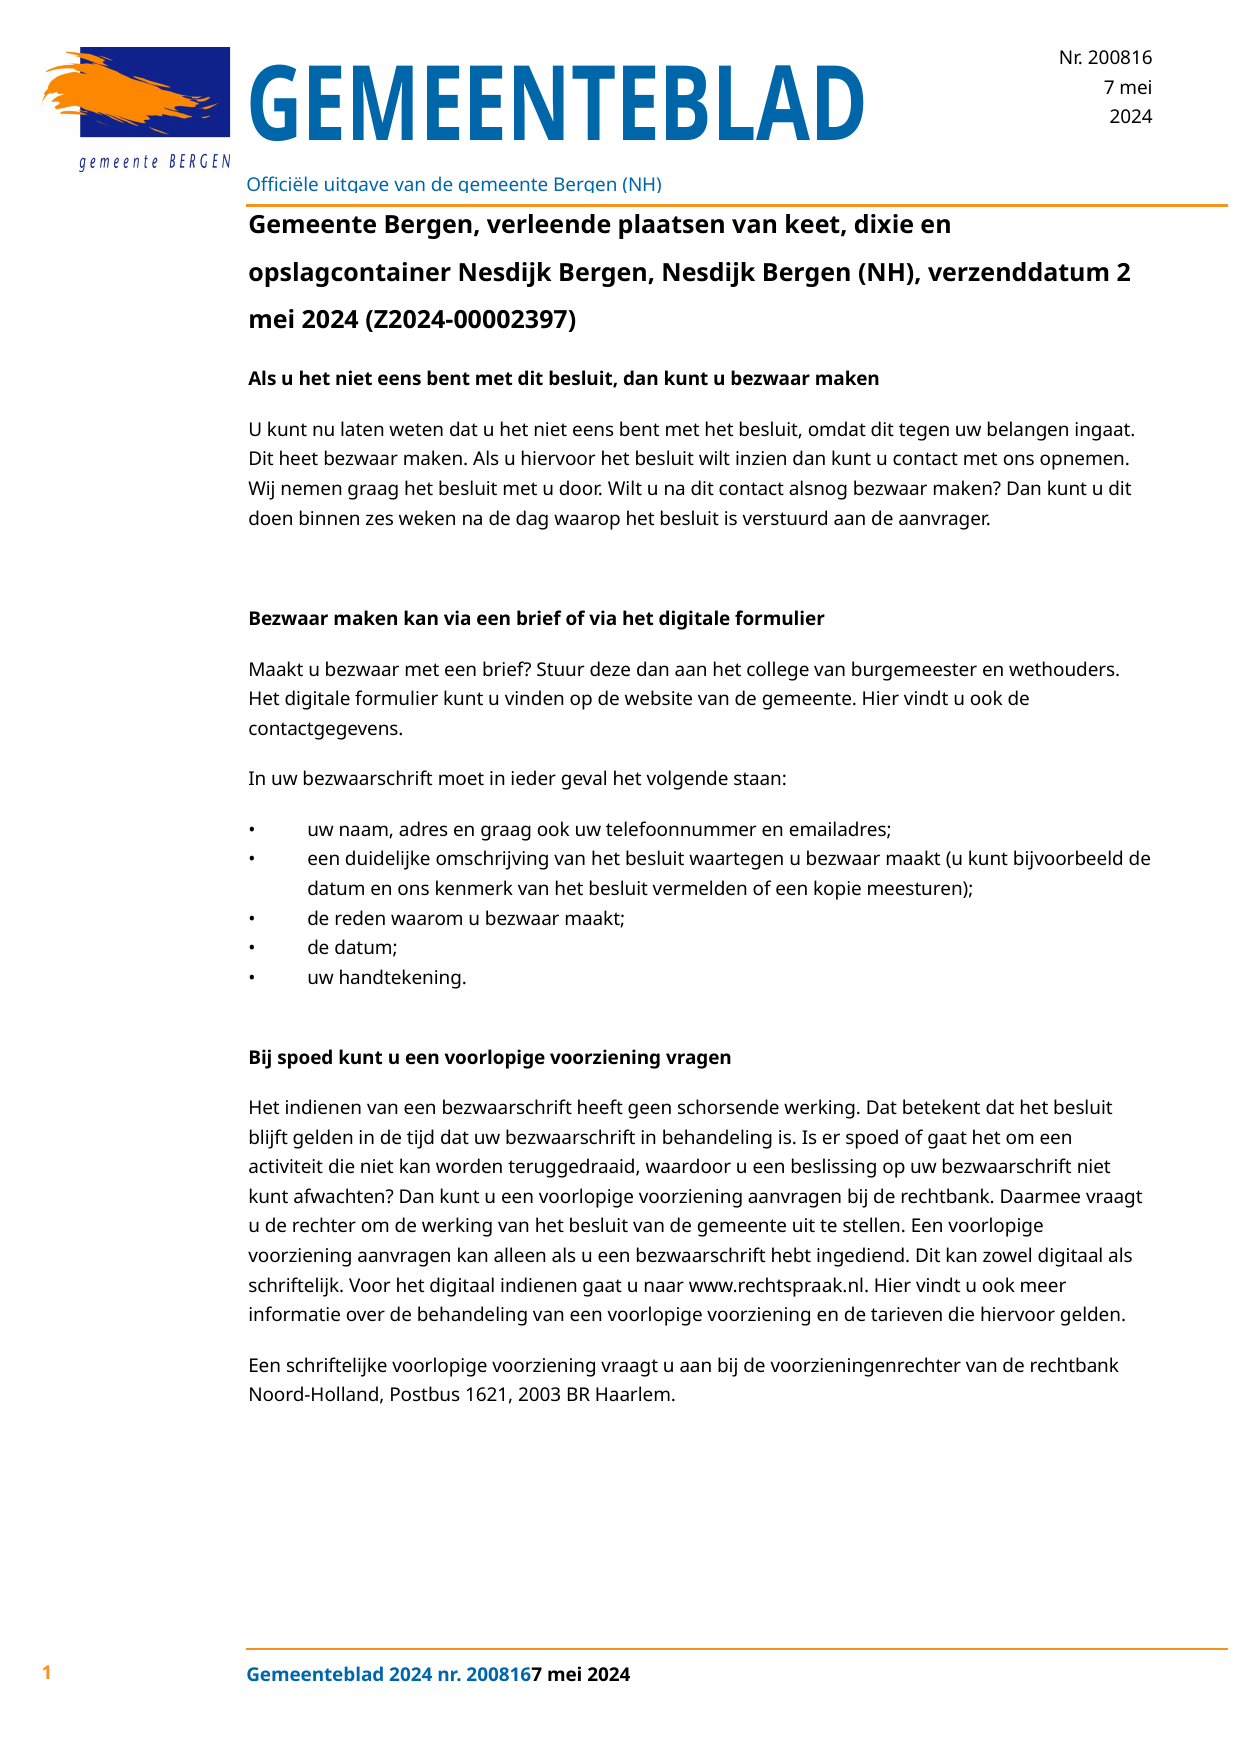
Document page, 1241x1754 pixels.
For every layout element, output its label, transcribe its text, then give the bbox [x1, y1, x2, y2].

text Het indienen van een bezwaarschrift heeft geen schorsende werking. Dat betekent dat het besluit blijft gelden in de tijd dat uw bezwaarschrift in behandeling is. Is er spoed of gaat het om een activiteit die niet kan worden teruggedraaid, waardoor u een beslissing op uw bezwaarschrift niet kunt afwachten? Dan kunt u een voorlopige voorziening aanvragen bij de rechtbank. Daarmee vraagt u de rechter om de werking van het besluit van de gemeente uit te stellen. Een voorlopige voorziening aanvragen kan alleen als u een bezwaarschrift hebt ingediend. Dit kan zowel digitaal als schriftelijk. Voor het digitaal indienen gaat u naar www.rechtspraak.nl. Hier vindt u ook meer informatie over de behandeling van een voorlopige voorziening en de tarieven die hiervoor gelden. [248, 1094, 1152, 1327]
list uw naam, adres en graag ook uw telefoonnummer en emailadres; [248, 816, 1152, 842]
text Een schriftelijke voorlopige voorziening vraagt u aan bij de voorzieningenrechter van de rechtbank Noord-Holland, Postbus 1621, 2003 BR Haarlem. [248, 1352, 1152, 1407]
text Maakt u bezwaar met een brief? Stuur deze dan aan het college van burgemeester en wethouders. Het digitale formulier kunt u vinden op de website van de gemeente. Hier vindt u ook de contactgegevens. [248, 656, 1152, 741]
text Bij spoed kunt u een voorlopige voorziening vragen [248, 1044, 1152, 1069]
text Als u het niet eens bent met dit besluit, dan kunt u bezwaar maken [248, 366, 1152, 391]
text Gemeente Bergen, verleende plaatsen van keet, dixie en opslagcontainer Nesdijk Bergen, Nesdijk Bergen (NH), verzenddatum 2 mei 2024 (Z2024-00002397) [248, 207, 1152, 336]
picture [41, 47, 231, 172]
list uw handtekening. [248, 964, 1152, 989]
text U kunt nu laten weten dat u het niet eens bent met het besluit, omdat dit tegen uw belangen ingaat. Dit heet bezwaar maken. Als u hiervoor het besluit wilt inzien dan kunt u contact met ons opnemen. Wij nemen graag het besluit met u door. Wilt u na dit contact alsnog bezwaar maken? Dan kunt u dit doen binnen zes weken na de dag waarop het besluit is verstuurd aan de aanvrager. [248, 416, 1152, 530]
list een duidelijke omschrijving van het besluit waartegen u bezwaar maakt (u kunt bijvoorbeeld de datum en ons kenmerk van het besluit vermelden of een kopie meesturen); [248, 846, 1152, 901]
list de datum; [248, 934, 1152, 960]
text In uw bezwaarschrift moet in ieder geval het volgende staan: [248, 766, 1152, 791]
list de reden waarom u bezwaar maakt; [248, 905, 1152, 930]
text Bezwaar maken kan via een brief of via het digitale formulier [248, 606, 1152, 631]
